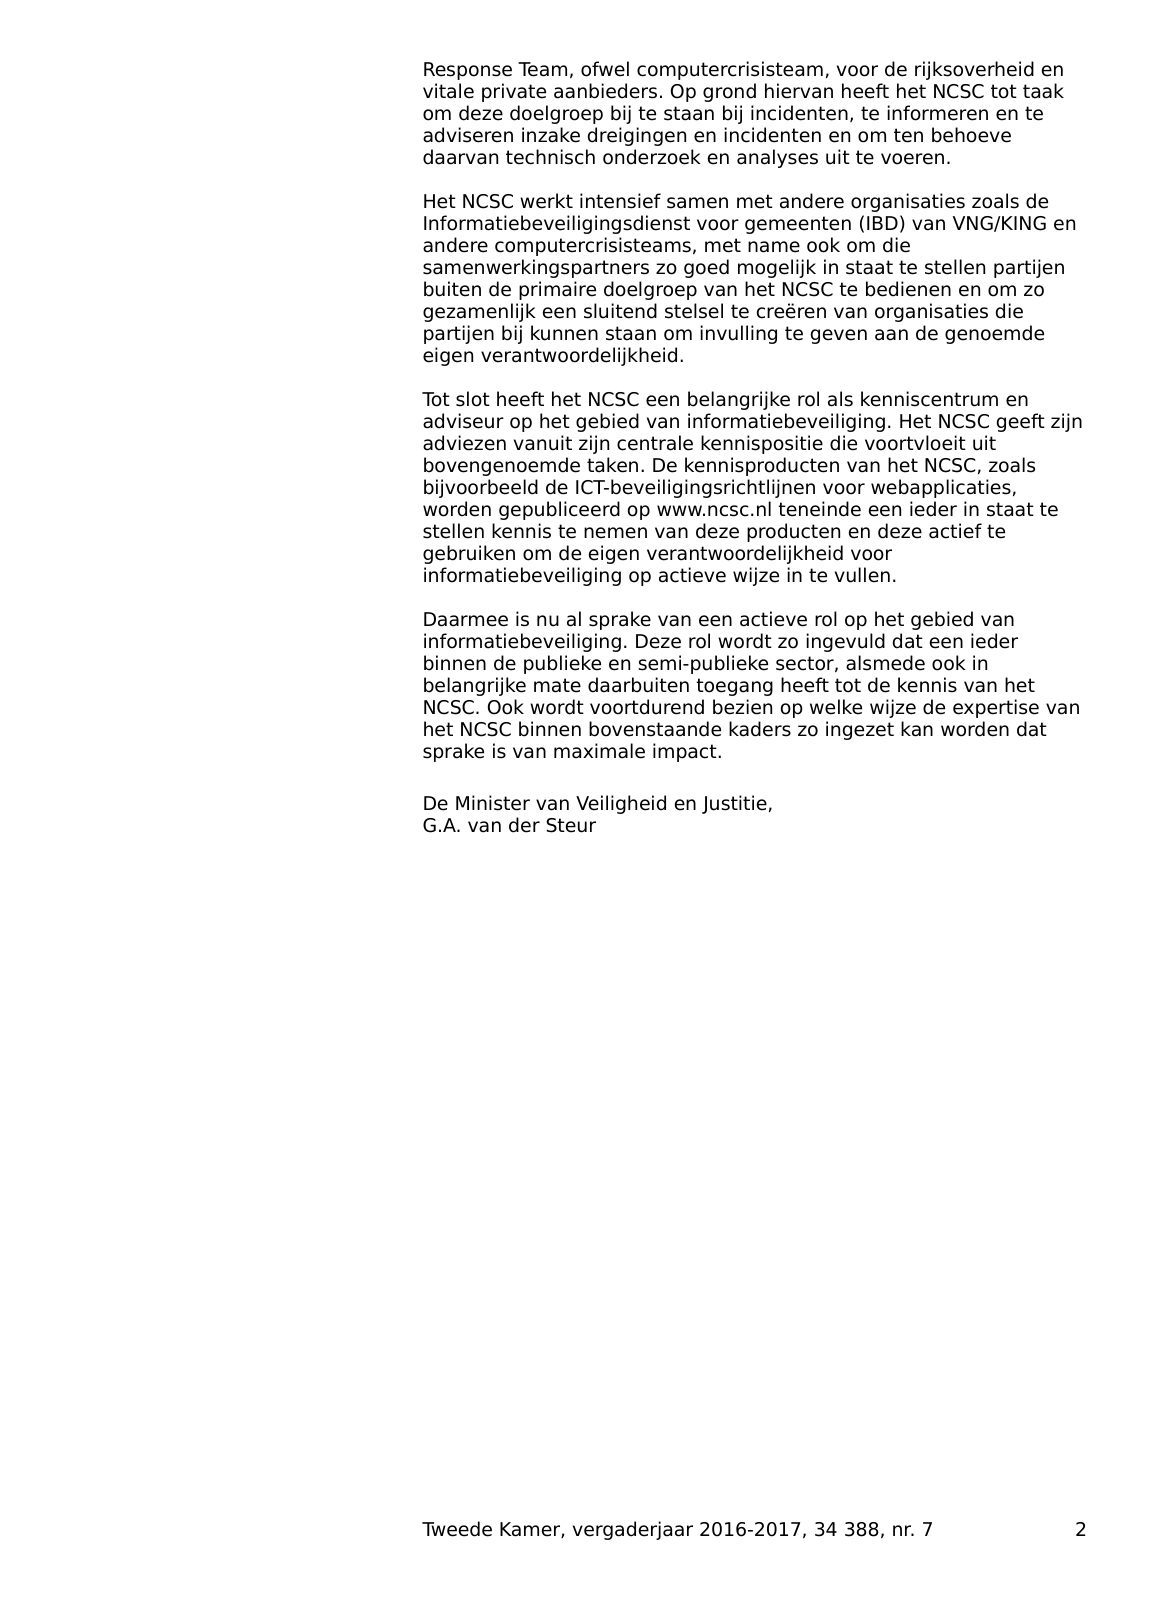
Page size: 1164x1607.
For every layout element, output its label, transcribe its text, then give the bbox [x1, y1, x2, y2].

text Daarmee is nu al sprake van een actieve rol op het gebied van informatiebeveiliging. Deze rol wordt zo ingevuld dat een ieder binnen de publieke en semi-publieke sector, alsmede ook in belangrijke mate daarbuiten toegang heeft tot de kennis van het NCSC. Ook wordt voortdurend bezien op welke wijze de expertise van het NCSC binnen bovenstaande kaders zo ingezet kan worden dat sprake is van maximale impact. [422, 609, 1087, 763]
text Response Team, ofwel computercrisisteam, voor de rijksoverheid en vitale private aanbieders. Op grond hiervan heeft het NCSC tot taak om deze doelgroep bij te staan bij incidenten, te informeren en te adviseren inzake dreigingen en incidenten en om ten behoeve daarvan technisch onderzoek en analyses uit te voeren. [422, 59, 1087, 169]
text Het NCSC werkt intensief samen met andere organisaties zoals de Informatiebeveiligingsdienst voor gemeenten (IBD) van VNG/KING en andere computercrisisteams, met name ook om die samenwerkingspartners zo goed mogelijk in staat te stellen partijen buiten de primaire doelgroep van het NCSC te bedienen en om zo gezamenlijk een sluitend stelsel te creëren van organisaties die partijen bij kunnen staan om invulling te geven aan de genoemde eigen verantwoordelijkheid. [422, 191, 1087, 367]
text Tot slot heeft het NCSC een belangrijke rol als kenniscentrum en adviseur op het gebied van informatiebeveiliging. Het NCSC geeft zijn adviezen vanuit zijn centrale kennispositie die voortvloeit uit bovengenoemde taken. De kennisproducten van het NCSC, zoals bijvoorbeeld de ICT-beveiligingsrichtlijnen voor webapplicaties, worden gepubliceerd op www.ncsc.nl teneinde een ieder in staat te stellen kennis te nemen van deze producten en deze actief te gebruiken om de eigen verantwoordelijkheid voor informatiebeveiliging op actieve wijze in te vullen. [422, 389, 1087, 587]
text De Minister van Veiligheid en Justitie, G.A. van der Steur [422, 793, 1087, 837]
